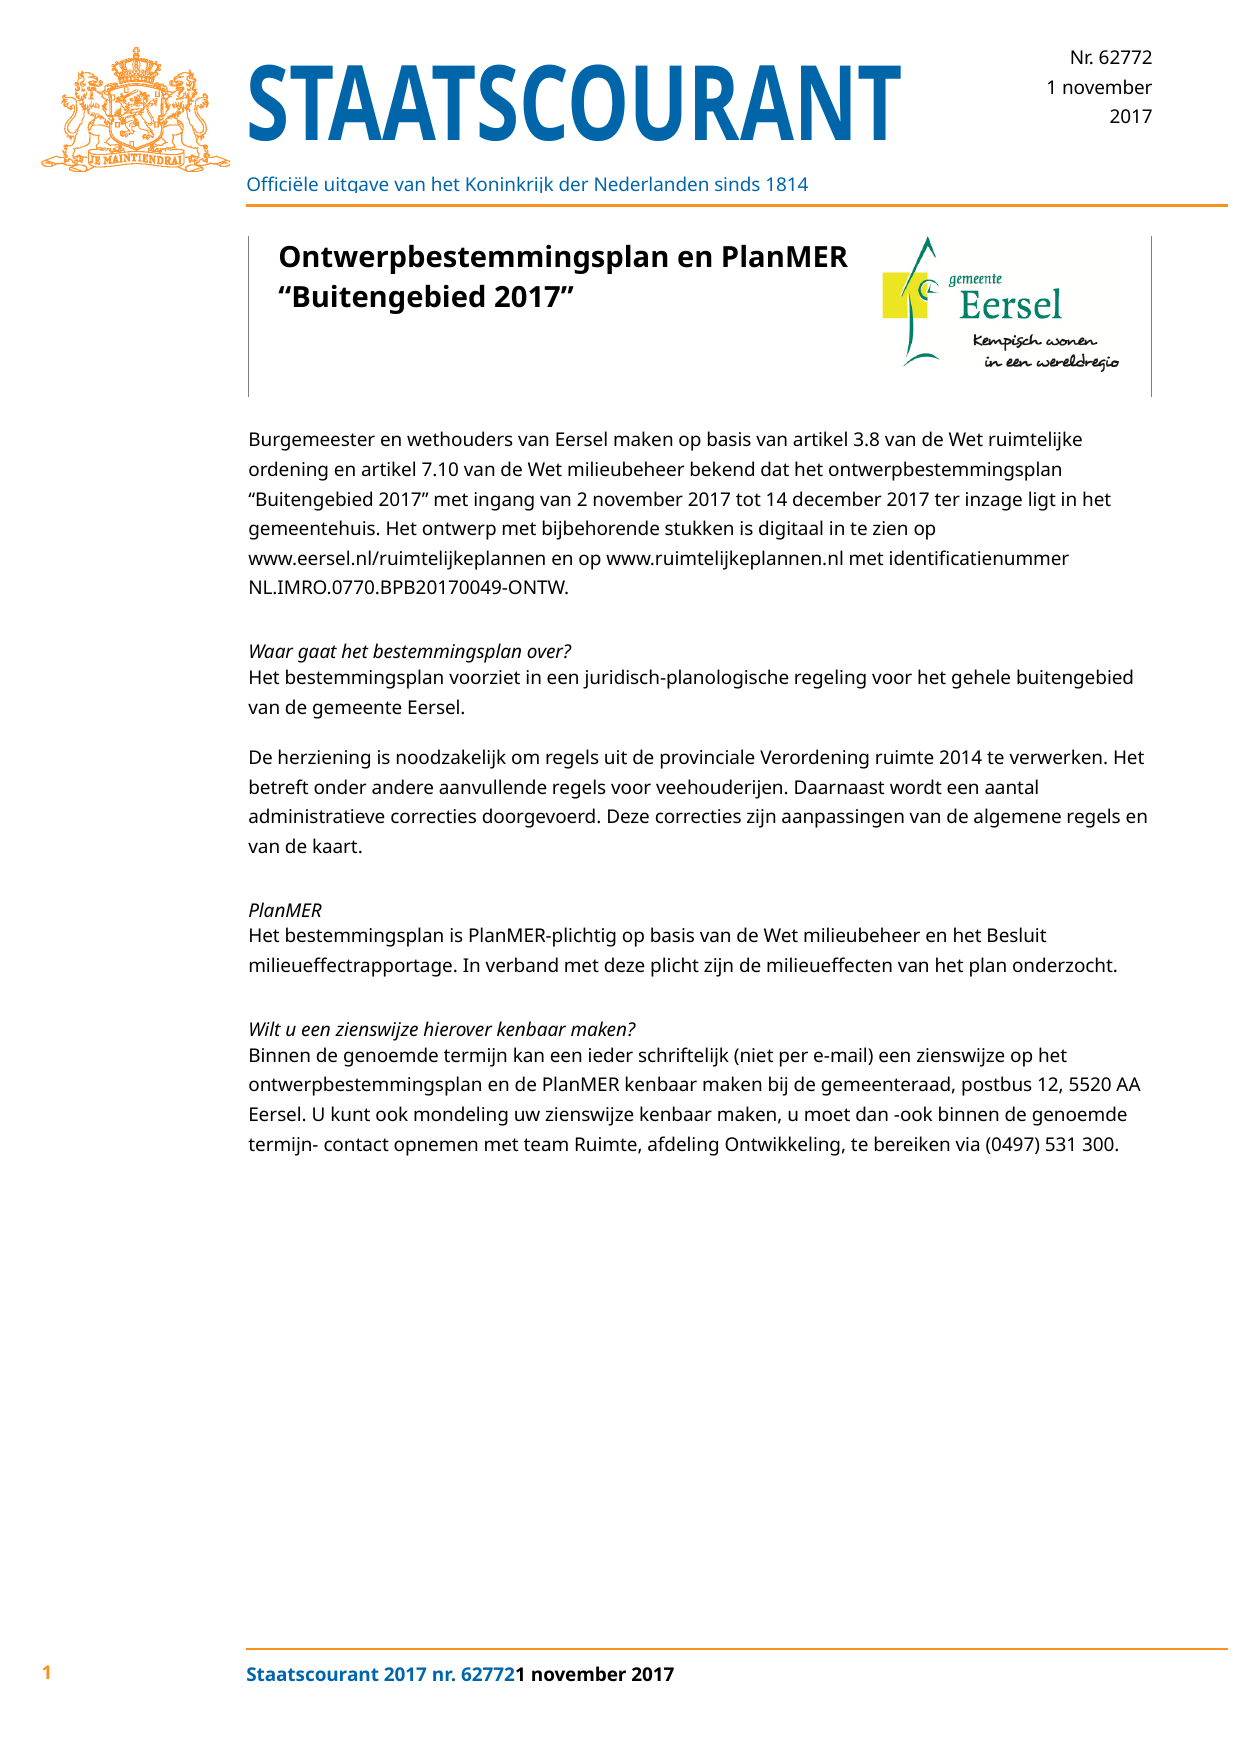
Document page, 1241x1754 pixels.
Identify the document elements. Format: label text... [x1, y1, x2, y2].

table_header Ontwerpbestemmingsplan en PlanMER “Buitengebied 2017” [249, 236, 850, 397]
text Het bestemmingsplan voorziet in een juridisch-planologische regeling voor het gehele buitengebied van de gemeente Eersel. [248, 664, 1152, 719]
text De herziening is noodzakelijk om regels uit de provinciale Verordening ruimte 2014 te verwerken. Het betreft onder andere aanvullende regels voor veehouderijen. Daarnaast wordt een aantal administratieve correcties doorgevoerd. Deze correcties zijn aanpassingen van de algemene regels en van de kaart. [248, 744, 1152, 859]
text Wilt u een zienswijze hierover kenbaar maken? [248, 1016, 1152, 1042]
text Waar gaat het bestemmingsplan over? [248, 638, 1152, 664]
text Burgemeester en wethouders van Eersel maken op basis van artikel 3.8 van de Wet ruimtelijke ordening en artikel 7.10 van de Wet milieubeheer bekend dat het ontwerpbestemmingsplan “Buitengebied 2017” met ingang van 2 november 2017 tot 14 december 2017 ter inzage ligt in het gemeentehuis. Het ontwerp met bijbehorende stukken is digitaal in te zien op www.eersel.nl/ruimtelijkeplannen en op www.ruimtelijkeplannen.nl met identificatienummer NL.IMRO.0770.BPB20170049-ONTW. [248, 427, 1152, 600]
picture [882, 236, 1119, 372]
text PlanMER [248, 897, 1152, 923]
picture [41, 47, 231, 172]
text Binnen de genoemde termijn kan een ieder schriftelijk (niet per e-mail) een zienswijze op het ontwerpbestemmingsplan en de PlanMER kenbaar maken bij de gemeenteraad, postbus 12, 5520 AA Eersel. U kunt ook mondeling uw zienswijze kenbaar maken, u moet dan -ook binnen de genoemde termijn- contact opnemen met team Ruimte, afdeling Ontwikkeling, te bereiken via (0497) 531 300. [248, 1042, 1152, 1156]
table_header [850, 236, 1151, 397]
text Het bestemmingsplan is PlanMER-plichtig op basis van de Wet milieubeheer en het Besluit milieueffectrapportage. In verband met deze plicht zijn de milieueffecten van het plan onderzocht. [248, 923, 1152, 978]
